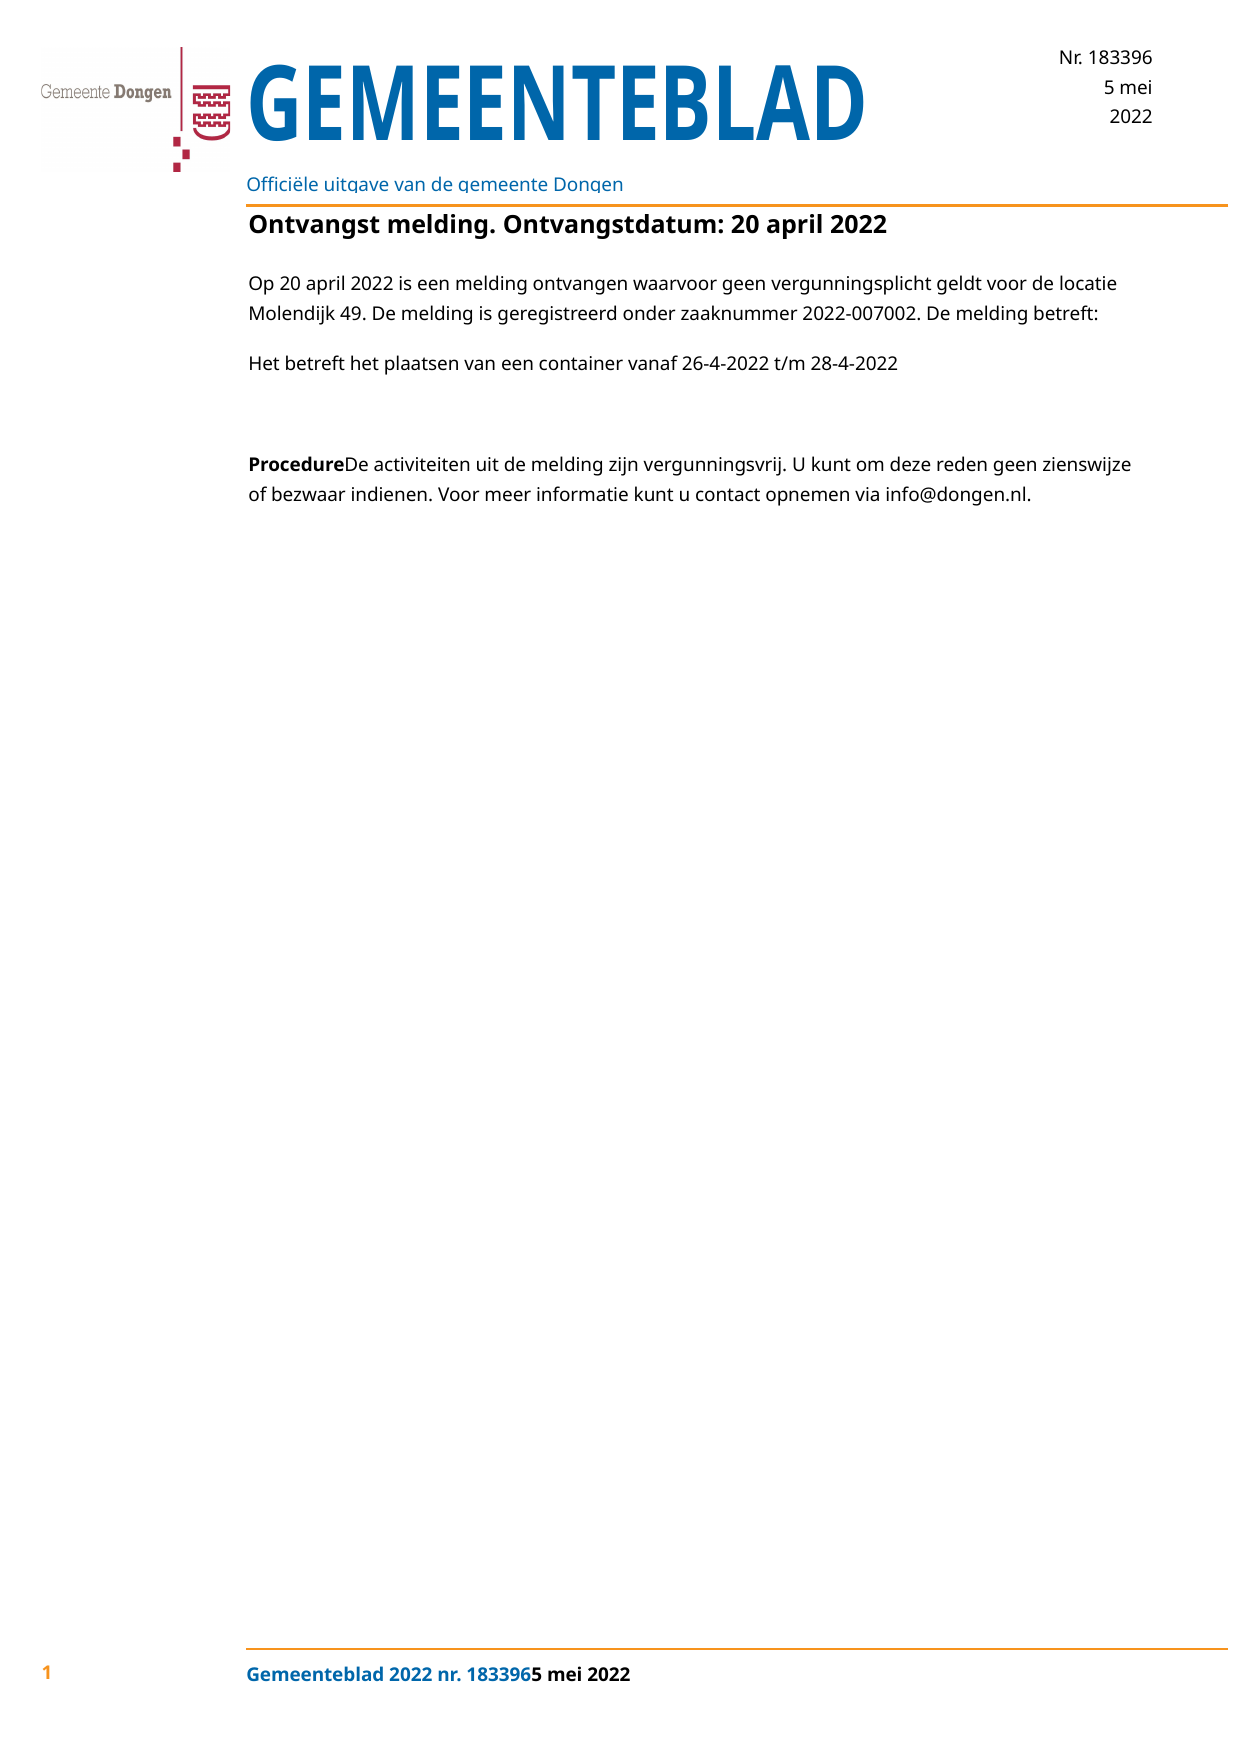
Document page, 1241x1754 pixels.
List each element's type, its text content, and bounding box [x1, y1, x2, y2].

text Het betreft het plaatsen van een container vanaf 26-4-2022 t/m 28-4-2022 [248, 350, 1152, 376]
text Op 20 april 2022 is een melding ontvangen waarvoor geen vergunningsplicht geldt voor de locatie Molendijk 49. De melding is geregistreerd onder zaaknummer 2022-007002. De melding betreft: [248, 270, 1152, 326]
text ProcedureDe activiteiten uit de melding zijn vergunningsvrij. U kunt om deze reden geen zienswijze of bezwaar indienen. Voor meer informatie kunt u contact opnemen via info@dongen.nl. [248, 451, 1152, 506]
picture [41, 47, 231, 172]
text Ontvangst melding. Ontvangstdatum: 20 april 2022 [248, 207, 1152, 241]
